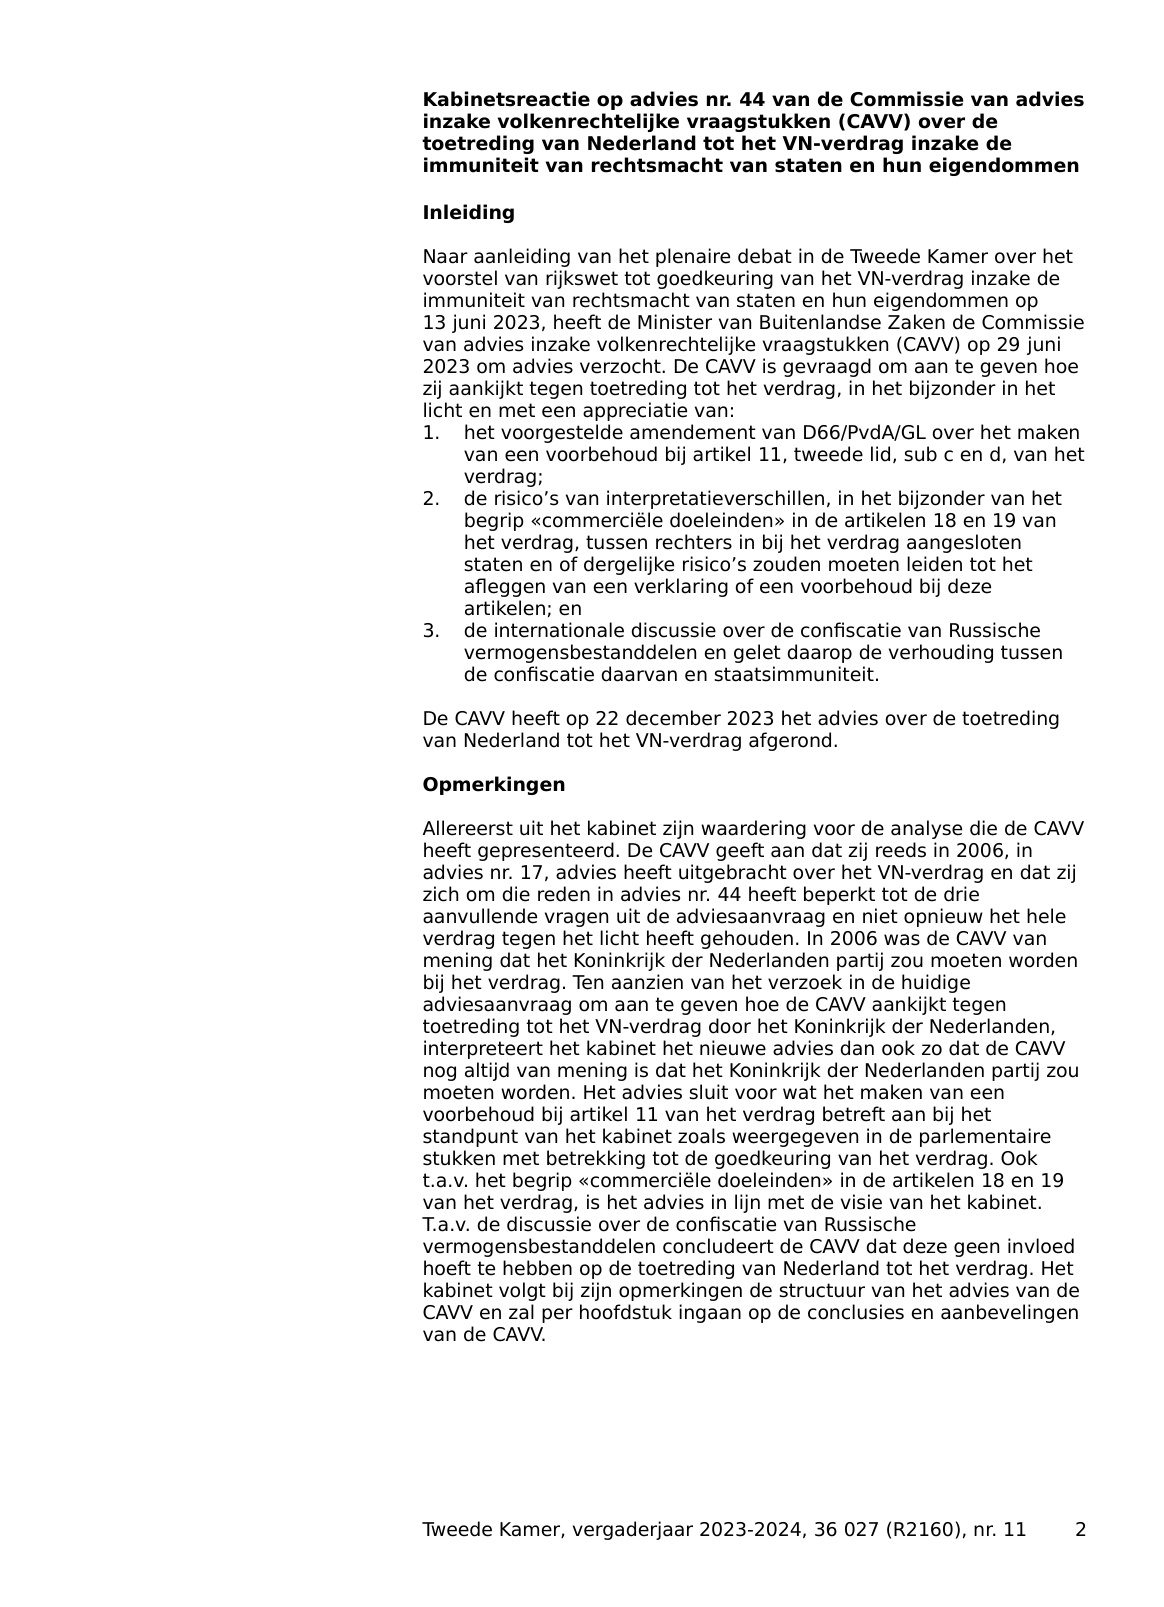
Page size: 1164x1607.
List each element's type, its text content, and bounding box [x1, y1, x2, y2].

text Allereerst uit het kabinet zijn waardering voor de analyse die de CAVV heeft gepresenteerd. De CAVV geeft aan dat zij reeds in 2006, in advies nr. 17, advies heeft uitgebracht over het VN-verdrag en dat zij zich om die reden in advies nr. 44 heeft beperkt tot de drie aanvullende vragen uit de adviesaanvraag en niet opnieuw het hele verdrag tegen het licht heeft gehouden. In 2006 was de CAVV van mening dat het Koninkrijk der Nederlanden partij zou moeten worden bij het verdrag. Ten aanzien van het verzoek in de huidige adviesaanvraag om aan te geven hoe de CAVV aankijkt tegen toetreding tot het VN-verdrag door het Koninkrijk der Nederlanden, interpreteert het kabinet het nieuwe advies dan ook zo dat de CAVV nog altijd van mening is dat het Koninkrijk der Nederlanden partij zou moeten worden. Het advies sluit voor wat het maken van een voorbehoud bij artikel 11 van het verdrag betreft aan bij het standpunt van het kabinet zoals weergegeven in de parlementaire stukken met betrekking tot de goedkeuring van het verdrag. Ook t.a.v. het begrip «commerciële doeleinden» in de artikelen 18 en 19 van het verdrag, is het advies in lijn met de visie van het kabinet. T.a.v. de discussie over de confiscatie van Russische vermogensbestanddelen concludeert de CAVV dat deze geen invloed hoeft te hebben op de toetreding van Nederland tot het verdrag. Het kabinet volgt bij zijn opmerkingen de structuur van het advies van de CAVV en zal per hoofdstuk ingaan op de conclusies en aanbevelingen van de CAVV. [422, 818, 1087, 1346]
subtitle Inleiding [422, 202, 1087, 224]
text 3. de internationale discussie over de confiscatie van Russische vermogensbestanddelen en gelet daarop de verhouding tussen de confiscatie daarvan en staatsimmuniteit. [422, 620, 1087, 686]
text De CAVV heeft op 22 december 2023 het advies over de toetreding van Nederland tot het VN-verdrag afgerond. [422, 708, 1087, 752]
subtitle Opmerkingen [422, 774, 1087, 796]
text 2. de risico’s van interpretatieverschillen, in het bijzonder van het begrip «commerciële doeleinden» in de artikelen 18 en 19 van het verdrag, tussen rechters in bij het verdrag aangesloten staten en of dergelijke risico’s zouden moeten leiden tot het afleggen van een verklaring of een voorbehoud bij deze artikelen; en [422, 488, 1087, 620]
text 1. het voorgestelde amendement van D66/PvdA/GL over het maken van een voorbehoud bij artikel 11, tweede lid, sub c en d, van het verdrag; [422, 422, 1087, 488]
text Naar aanleiding van het plenaire debat in de Tweede Kamer over het voorstel van rijkswet tot goedkeuring van het VN-verdrag inzake de immuniteit van rechtsmacht van staten en hun eigendommen op 13 juni 2023, heeft de Minister van Buitenlandse Zaken de Commissie van advies inzake volkenrechtelijke vraagstukken (CAVV) op 29 juni 2023 om advies verzocht. De CAVV is gevraagd om aan te geven hoe zij aankijkt tegen toetreding tot het verdrag, in het bijzonder in het licht en met een appreciatie van: [422, 246, 1087, 422]
subtitle Kabinetsreactie op advies nr. 44 van de Commissie van advies inzake volkenrechtelijke vraagstukken (CAVV) over de toetreding van Nederland tot het VN-verdrag inzake de immuniteit van rechtsmacht van staten en hun eigendommen [422, 89, 1087, 177]
